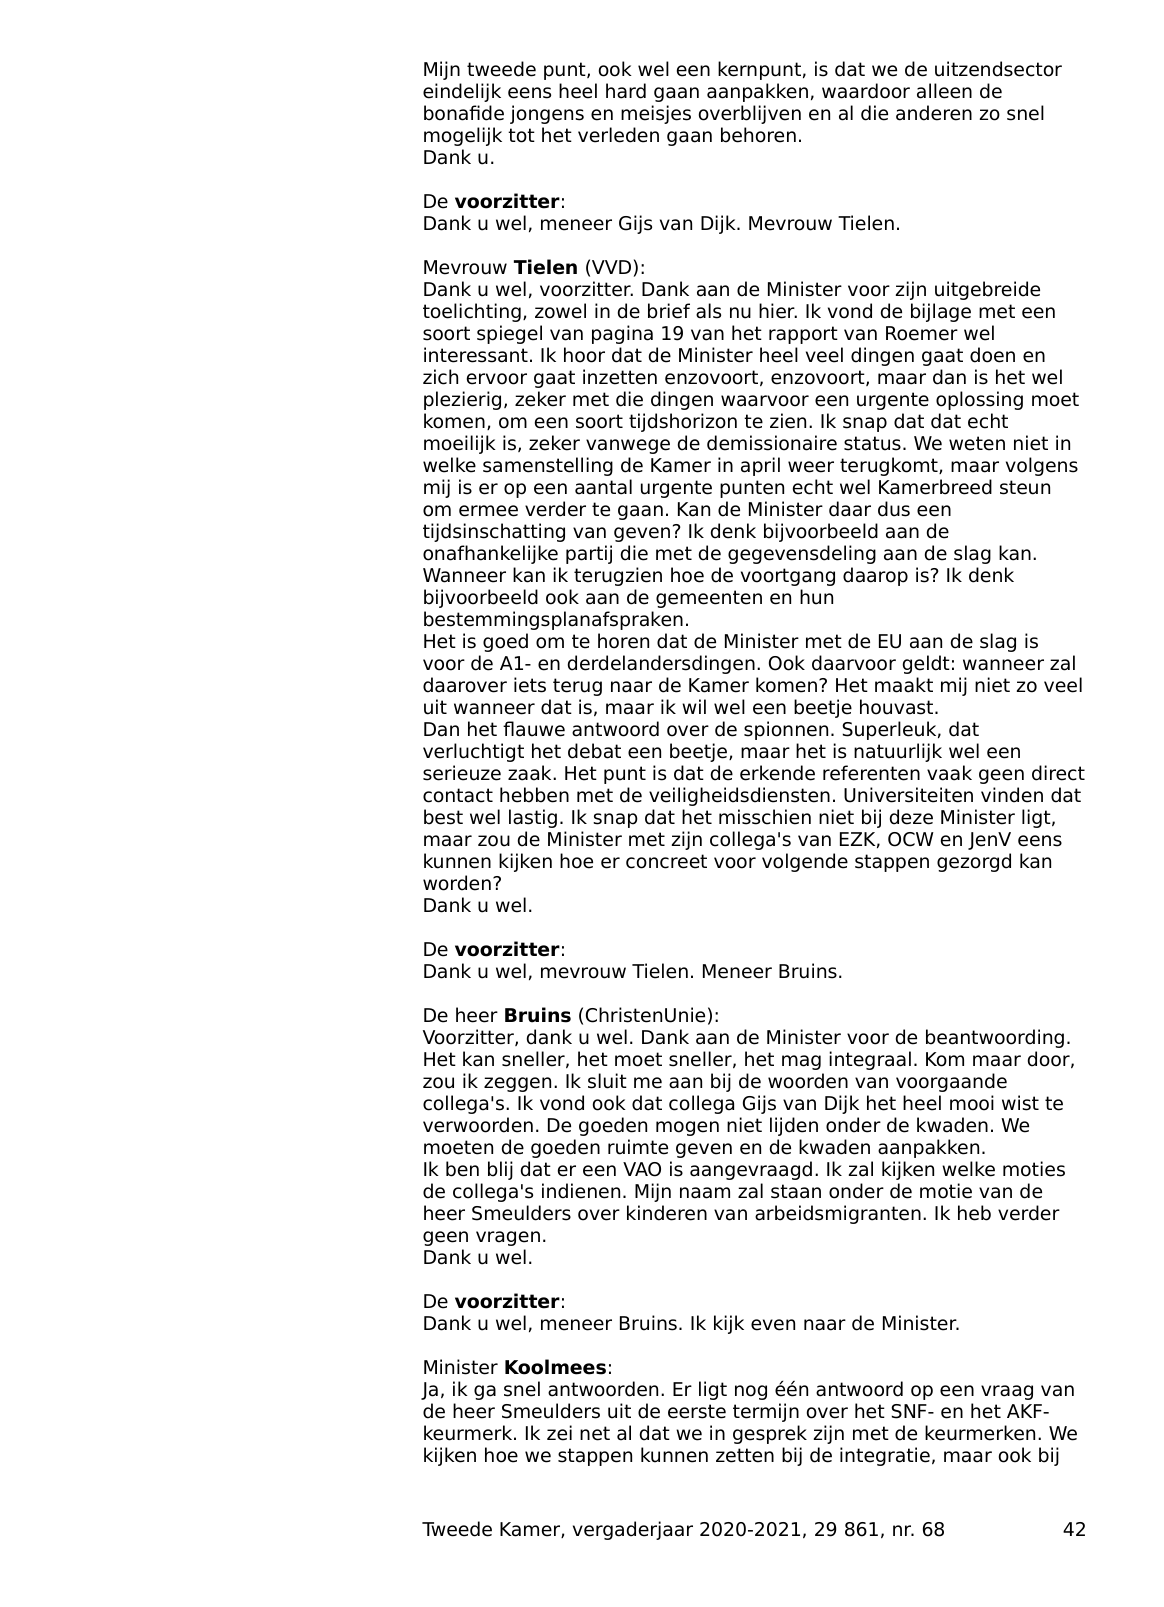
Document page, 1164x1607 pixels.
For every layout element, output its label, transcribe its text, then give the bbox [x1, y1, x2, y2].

text De voorzitter: [422, 1291, 1087, 1313]
text Ik ben blij dat er een VAO is aangevraagd. Ik zal kijken welke moties de collega's indienen. Mijn naam zal staan onder de motie van de heer Smeulders over kinderen van arbeidsmigranten. Ik heb verder geen vragen. [422, 1159, 1087, 1247]
text Mevrouw Tielen (VVD): [422, 257, 1087, 279]
text Dank u. [422, 147, 1087, 169]
text Mijn tweede punt, ook wel een kernpunt, is dat we de uitzendsector eindelijk eens heel hard gaan aanpakken, waardoor alleen de bonafide jongens en meisjes overblijven en al die anderen zo snel mogelijk tot het verleden gaan behoren. [422, 59, 1087, 147]
text De voorzitter: [422, 191, 1087, 213]
text Dank u wel. [422, 1247, 1087, 1269]
text Ja, ik ga snel antwoorden. Er ligt nog één antwoord op een vraag van de heer Smeulders uit de eerste termijn over het SNF- en het AKF-keurmerk. Ik zei net al dat we in gesprek zijn met de keurmerken. We kijken hoe we stappen kunnen zetten bij de integratie, maar ook bij [422, 1379, 1087, 1467]
text Dank u wel. [422, 895, 1087, 917]
text Het is goed om te horen dat de Minister met de EU aan de slag is voor de A1- en derdelandersdingen. Ook daarvoor geldt: wanneer zal daarover iets terug naar de Kamer komen? Het maakt mij niet zo veel uit wanneer dat is, maar ik wil wel een beetje houvast. [422, 631, 1087, 719]
text Voorzitter, dank u wel. Dank aan de Minister voor de beantwoording. Het kan sneller, het moet sneller, het mag integraal. Kom maar door, zou ik zeggen. Ik sluit me aan bij de woorden van voorgaande collega's. Ik vond ook dat collega Gijs van Dijk het heel mooi wist te verwoorden. De goeden mogen niet lijden onder de kwaden. We moeten de goeden ruimte geven en de kwaden aanpakken. [422, 1027, 1087, 1159]
text Dank u wel, meneer Gijs van Dijk. Mevrouw Tielen. [422, 213, 1087, 235]
text Minister Koolmees: [422, 1357, 1087, 1379]
text Dank u wel, meneer Bruins. Ik kijk even naar de Minister. [422, 1313, 1087, 1335]
text Dank u wel, voorzitter. Dank aan de Minister voor zijn uitgebreide toelichting, zowel in de brief als nu hier. Ik vond de bijlage met een soort spiegel van pagina 19 van het rapport van Roemer wel interessant. Ik hoor dat de Minister heel veel dingen gaat doen en zich ervoor gaat inzetten enzovoort, enzovoort, maar dan is het wel plezierig, zeker met die dingen waarvoor een urgente oplossing moet komen, om een soort tijdshorizon te zien. Ik snap dat dat echt moeilijk is, zeker vanwege de demissionaire status. We weten niet in welke samenstelling de Kamer in april weer terugkomt, maar volgens mij is er op een aantal urgente punten echt wel Kamerbreed steun om ermee verder te gaan. Kan de Minister daar dus een tijdsinschatting van geven? Ik denk bijvoorbeeld aan de onafhankelijke partij die met de gegevensdeling aan de slag kan. Wanneer kan ik terugzien hoe de voortgang daarop is? Ik denk bijvoorbeeld ook aan de gemeenten en hun bestemmingsplanafspraken. [422, 279, 1087, 631]
text Dank u wel, mevrouw Tielen. Meneer Bruins. [422, 961, 1087, 983]
text De voorzitter: [422, 939, 1087, 961]
text Dan het flauwe antwoord over de spionnen. Superleuk, dat verluchtigt het debat een beetje, maar het is natuurlijk wel een serieuze zaak. Het punt is dat de erkende referenten vaak geen direct contact hebben met de veiligheidsdiensten. Universiteiten vinden dat best wel lastig. Ik snap dat het misschien niet bij deze Minister ligt, maar zou de Minister met zijn collega's van EZK, OCW en JenV eens kunnen kijken hoe er concreet voor volgende stappen gezorgd kan worden? [422, 719, 1087, 895]
text De heer Bruins (ChristenUnie): [422, 1005, 1087, 1027]
